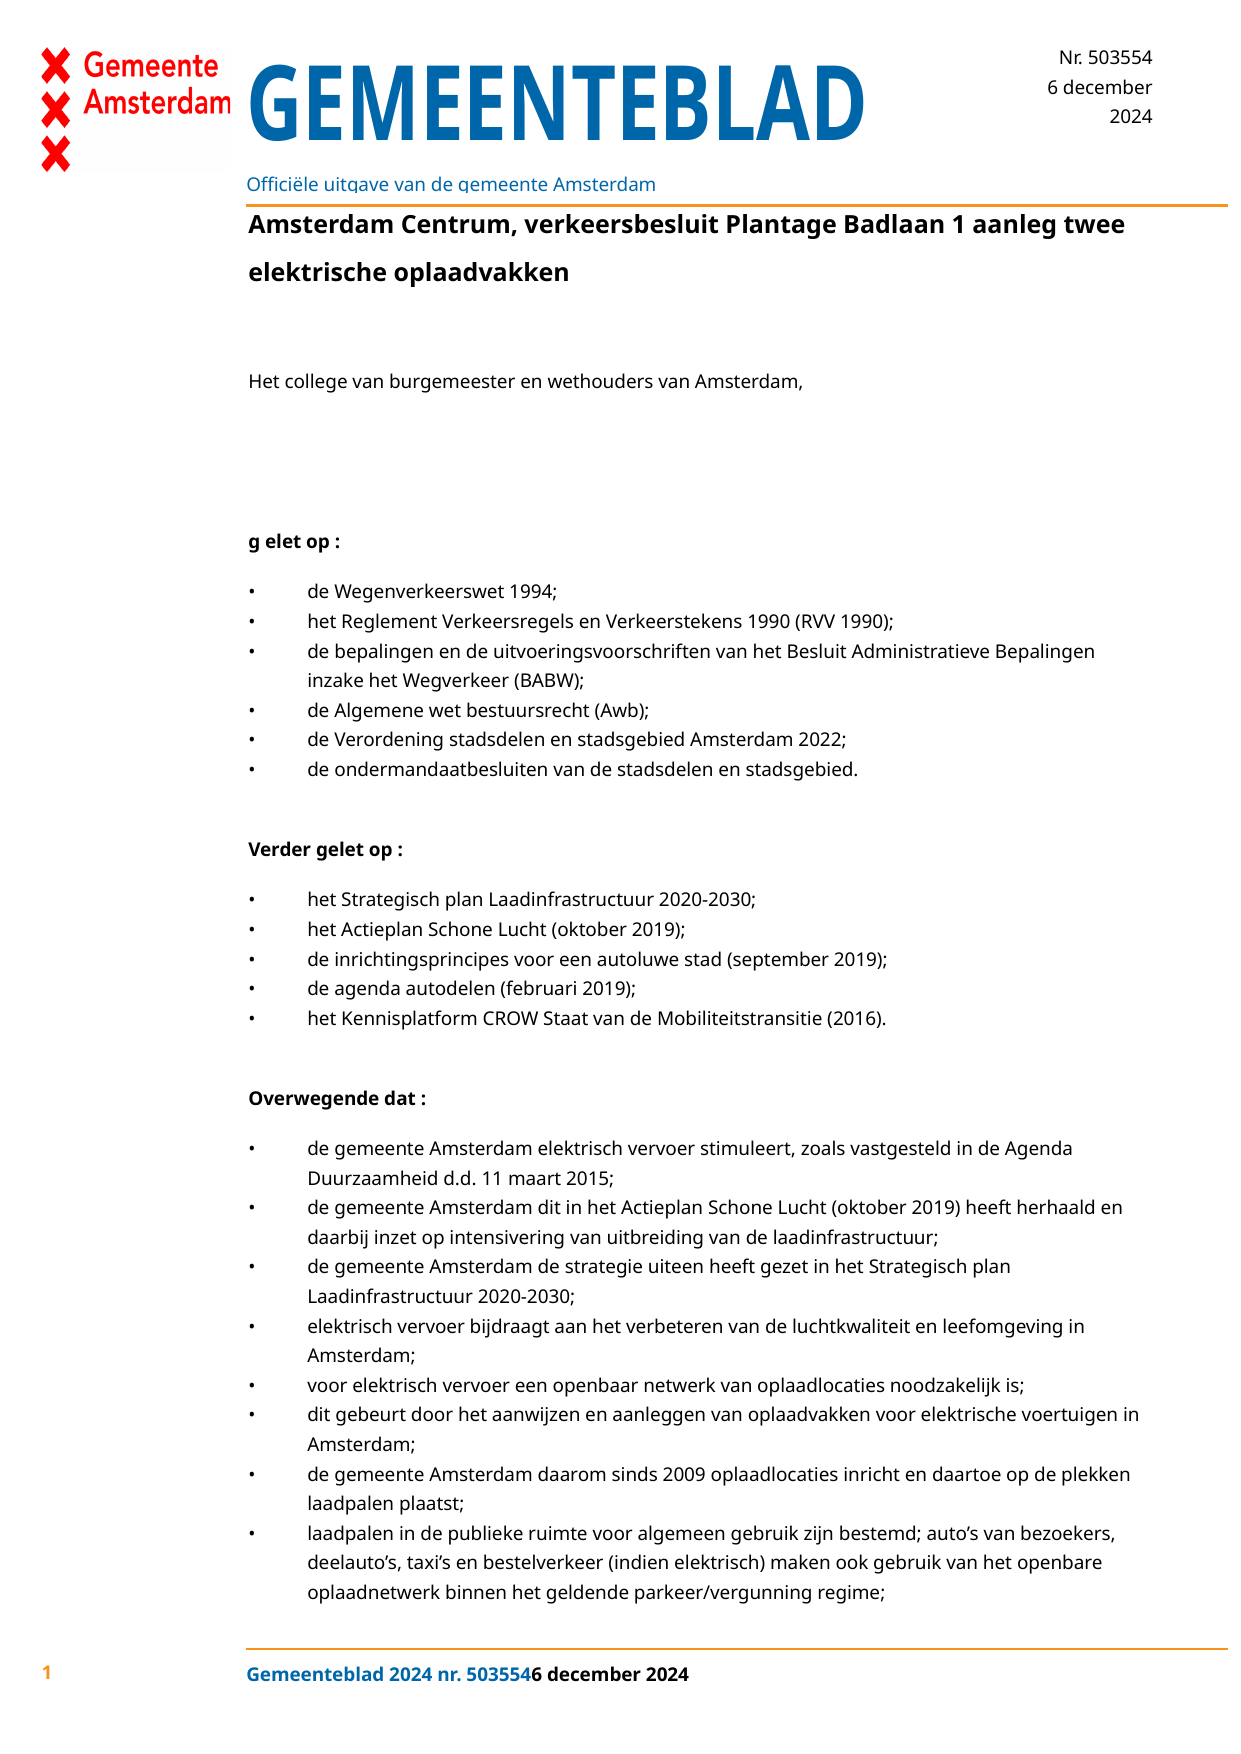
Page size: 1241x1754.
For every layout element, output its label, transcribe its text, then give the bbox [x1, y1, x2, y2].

list de agenda autodelen (februari 2019); [248, 975, 1152, 1001]
list de gemeente Amsterdam dit in het Actieplan Schone Lucht (oktober 2019) heeft herhaald en daarbij inzet op intensivering van uitbreiding van de laadinfrastructuur; [248, 1194, 1152, 1250]
list het Reglement Verkeersregels en Verkeerstekens 1990 (RVV 1990); [248, 608, 1152, 634]
list de gemeente Amsterdam elektrisch vervoer stimuleert, zoals vastgesteld in de Agenda Duurzaamheid d.d. 11 maart 2015; [248, 1135, 1152, 1191]
list dit gebeurt door het aanwijzen en aanleggen van oplaadvakken voor elektrische voertuigen in Amsterdam; [248, 1402, 1152, 1457]
list voor elektrisch vervoer een openbaar netwerk van oplaadlocaties noodzakelijk is; [248, 1372, 1152, 1398]
list het Kennisplatform CROW Staat van de Mobiliteitstransitie (2016). [248, 1005, 1152, 1031]
text Het college van burgemeester en wethouders van Amsterdam, [248, 368, 1152, 394]
list de gemeente Amsterdam de strategie uiteen heeft gezet in het Strategisch plan Laadinfrastructuur 2020-2030; [248, 1254, 1152, 1309]
list de Wegenverkeerswet 1994; [248, 579, 1152, 604]
text Amsterdam Centrum, verkeersbesluit Plantage Badlaan 1 aanleg twee elektrische oplaadvakken [248, 207, 1152, 288]
list elektrisch vervoer bijdraagt aan het verbeteren van de luchtkwaliteit en leefomgeving in Amsterdam; [248, 1313, 1152, 1368]
list de ondermandaatbesluiten van de stadsdelen en stadsgebied. [248, 756, 1152, 782]
list het Actieplan Schone Lucht (oktober 2019); [248, 916, 1152, 942]
list de inrichtingsprincipes voor een autoluwe stad (september 2019); [248, 946, 1152, 971]
text Verder gelet op : [248, 836, 1152, 862]
list de gemeente Amsterdam daarom sinds 2009 oplaadlocaties inricht en daartoe op de plekken laadpalen plaatst; [248, 1461, 1152, 1516]
list de bepalingen en de uitvoeringsvoorschriften van het Besluit Administratieve Bepalingen inzake het Wegverkeer (BABW); [248, 638, 1152, 693]
picture [41, 47, 231, 172]
list laadpalen in de publieke ruimte voor algemeen gebruik zijn bestemd; auto’s van bezoekers, deelauto’s, taxi’s en bestelverkeer (indien elektrisch) maken ook gebruik van het openbare oplaadnetwerk binnen het geldende parkeer/vergunning regime; [248, 1520, 1152, 1605]
list de Verordening stadsdelen en stadsgebied Amsterdam 2022; [248, 727, 1152, 752]
text g elet op : [248, 528, 1152, 554]
list de Algemene wet bestuursrecht (Awb); [248, 697, 1152, 723]
list het Strategisch plan Laadinfrastructuur 2020-2030; [248, 887, 1152, 912]
text Overwegende dat : [248, 1085, 1152, 1111]
